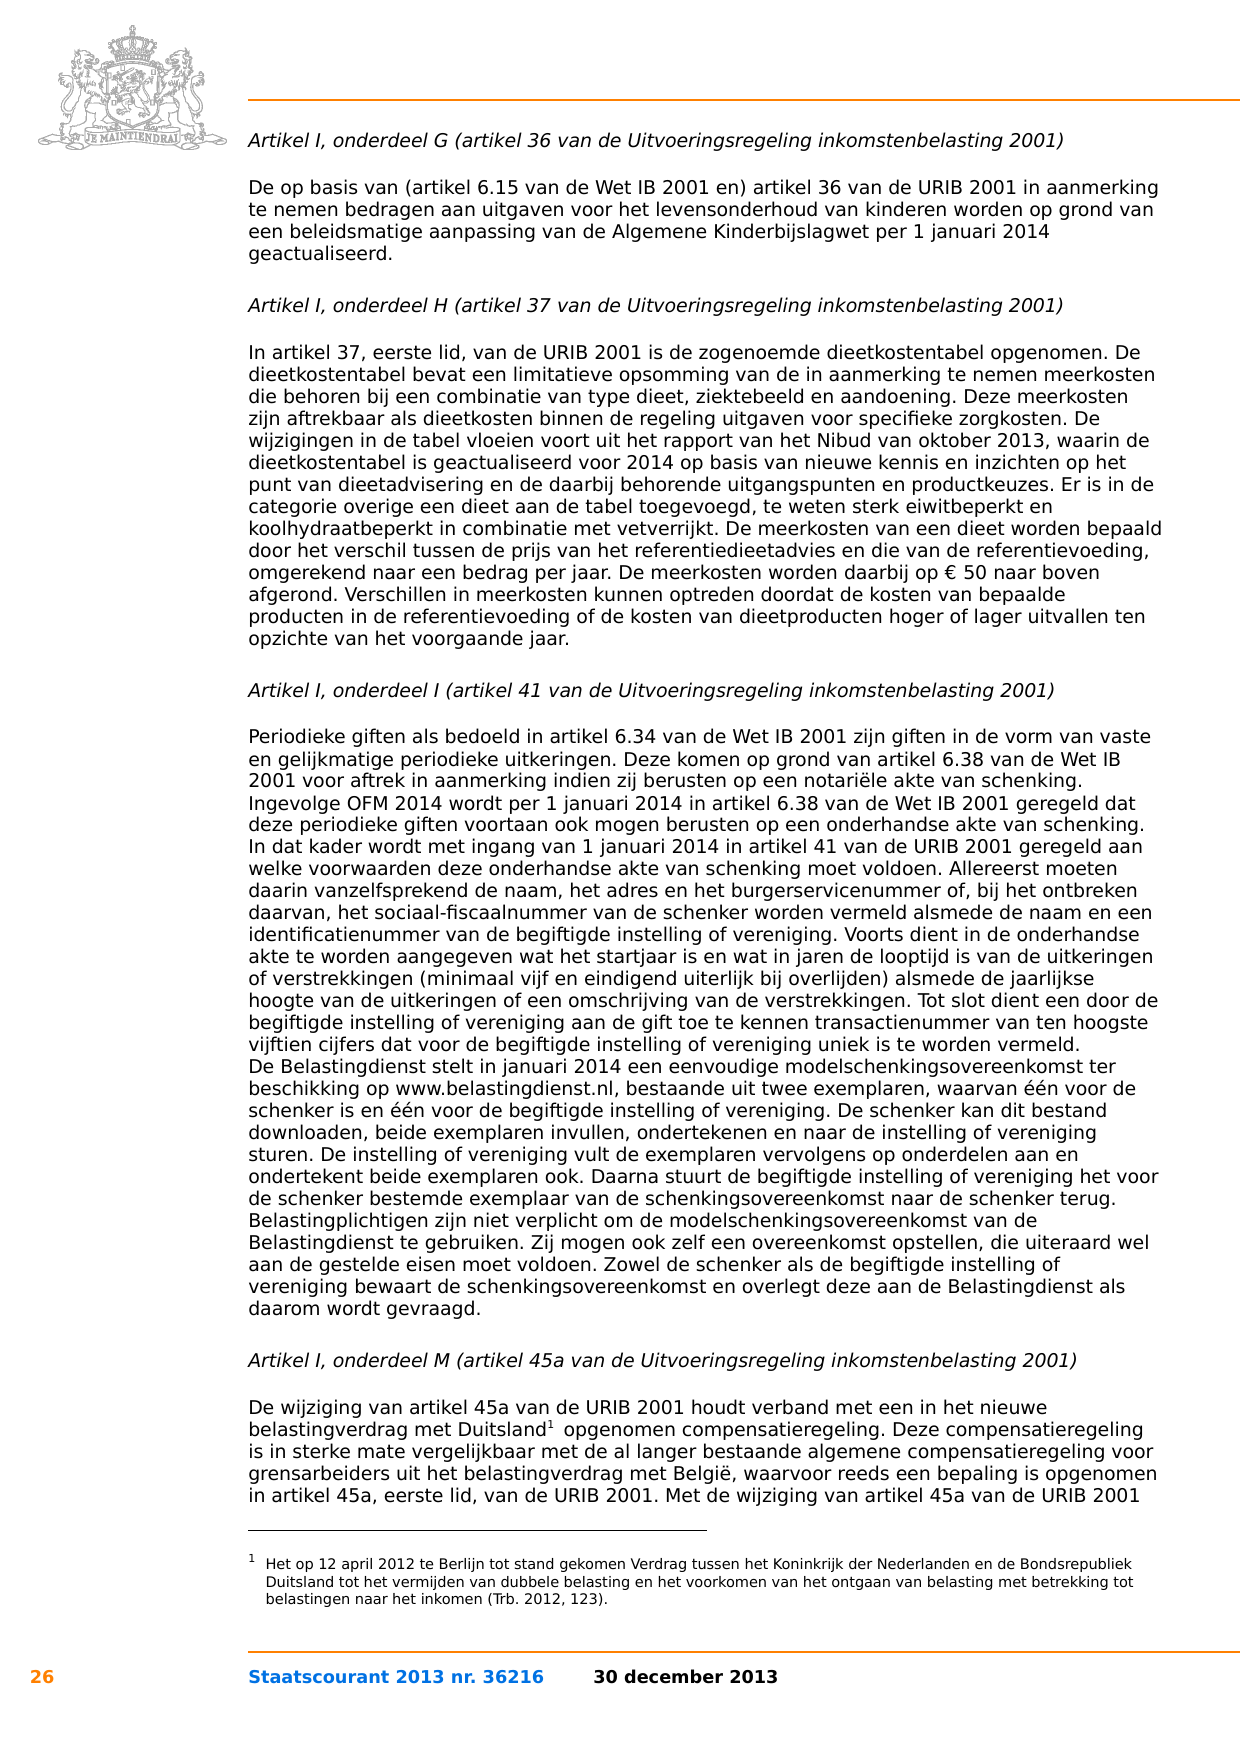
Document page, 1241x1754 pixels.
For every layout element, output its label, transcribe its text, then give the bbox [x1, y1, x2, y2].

text De Belastingdienst stelt in januari 2014 een eenvoudige modelschenkingsovereenkomst ter beschikking op www.belastingdienst.nl, bestaande uit twee exemplaren, waarvan één voor de schenker is en één voor de begiftigde instelling of vereniging. De schenker kan dit bestand downloaden, beide exemplaren invullen, ondertekenen en naar de instelling of vereniging sturen. De instelling of vereniging vult de exemplaren vervolgens op onderdelen aan en ondertekent beide exemplaren ook. Daarna stuurt de begiftigde instelling of vereniging het voor de schenker bestemde exemplaar van de schenkingsovereenkomst naar de schenker terug. Belastingplichtigen zijn niet verplicht om de modelschenkingsovereenkomst van de Belastingdienst te gebruiken. Zij mogen ook zelf een overeenkomst opstellen, die uiteraard wel aan de gestelde eisen moet voldoen. Zowel de schenker als de begiftigde instelling of vereniging bewaart de schenkingsovereenkomst en overlegt deze aan de Belastingdienst als daarom wordt gevraagd. [248, 1056, 1163, 1320]
subtitle Artikel I, onderdeel H (artikel 37 van de Uitvoeringsregeling inkomstenbelasting 2001) [248, 295, 1163, 317]
text De op basis van (artikel 6.15 van de Wet IB 2001 en) artikel 36 van de URIB 2001 in aanmerking te nemen bedragen aan uitgaven voor het levensonderhoud van kinderen worden op grond van een beleidsmatige aanpassing van de Algemene Kinderbijslagwet per 1 januari 2014 geactualiseerd. [248, 177, 1163, 265]
text In artikel 37, eerste lid, van de URIB 2001 is de zogenoemde dieetkostentabel opgenomen. De dieetkostentabel bevat een limitatieve opsomming van de in aanmerking te nemen meerkosten die behoren bij een combinatie van type dieet, ziektebeeld en aandoening. Deze meerkosten zijn aftrekbaar als dieetkosten binnen de regeling uitgaven voor specifieke zorgkosten. De wijzigingen in de tabel vloeien voort uit het rapport van het Nibud van oktober 2013, waarin de dieetkostentabel is geactualiseerd voor 2014 op basis van nieuwe kennis en inzichten op het punt van dieetadvisering en de daarbij behorende uitgangspunten en productkeuzes. Er is in de categorie overige een dieet aan de tabel toegevoegd, te weten sterk eiwitbeperkt en koolhydraatbeperkt in combinatie met vetverrijkt. De meerkosten van een dieet worden bepaald door het verschil tussen de prijs van het referentiedieetadvies en die van de referentievoeding, omgerekend naar een bedrag per jaar. De meerkosten worden daarbij op € 50 naar boven afgerond. Verschillen in meerkosten kunnen optreden doordat de kosten van bepaalde producten in de referentievoeding of de kosten van dieetproducten hoger of lager uitvallen ten opzichte van het voorgaande jaar. [248, 342, 1163, 649]
text In dat kader wordt met ingang van 1 januari 2014 in artikel 41 van de URIB 2001 geregeld aan welke voorwaarden deze onderhandse akte van schenking moet voldoen. Allereerst moeten daarin vanzelfsprekend de naam, het adres en het burgerservicenummer of, bij het ontbreken daarvan, het sociaal-fiscaalnummer van de schenker worden vermeld alsmede de naam en een identificatienummer van de begiftigde instelling of vereniging. Voorts dient in de onderhandse akte te worden aangegeven wat het startjaar is en wat in jaren de looptijd is van de uitkeringen of verstrekkingen (minimaal vijf en eindigend uiterlijk bij overlijden) alsmede de jaarlijkse hoogte van de uitkeringen of een omschrijving van de verstrekkingen. Tot slot dient een door de begiftigde instelling of vereniging aan de gift toe te kennen transactienummer van ten hoogste vijftien cijfers dat voor de begiftigde instelling of vereniging uniek is te worden vermeld. [248, 836, 1163, 1056]
subtitle Artikel I, onderdeel G (artikel 36 van de Uitvoeringsregeling inkomstenbelasting 2001) [248, 130, 1163, 152]
text Periodieke giften als bedoeld in artikel 6.34 van de Wet IB 2001 zijn giften in de vorm van vaste en gelijkmatige periodieke uitkeringen. Deze komen op grond van artikel 6.38 van de Wet IB 2001 voor aftrek in aanmerking indien zij berusten op een notariële akte van schenking. Ingevolge OFM 2014 wordt per 1 januari 2014 in artikel 6.38 van de Wet IB 2001 geregeld dat deze periodieke giften voortaan ook mogen berusten op een onderhandse akte van schenking. [248, 726, 1163, 836]
text De wijziging van artikel 45a van de URIB 2001 houdt verband met een in het nieuwe belastingverdrag met Duitsland opgenomen compensatieregeling. Deze compensatieregeling is in sterke mate vergelijkbaar met de al langer bestaande algemene compensatieregeling voor grensarbeiders uit het belastingverdrag met België, waarvoor reeds een bepaling is opgenomen in artikel 45a, eerste lid, van de URIB 2001. Met de wijziging van artikel 45a van de URIB 2001 [248, 1397, 1163, 1507]
subtitle Artikel I, onderdeel M (artikel 45a van de Uitvoeringsregeling inkomstenbelasting 2001) [248, 1350, 1163, 1372]
picture [38, 25, 227, 150]
subtitle Artikel I, onderdeel I (artikel 41 van de Uitvoeringsregeling inkomstenbelasting 2001) [248, 679, 1163, 701]
text Het op 12 april 2012 te Berlijn tot stand gekomen Verdrag tussen het Koninkrijk der Nederlanden en de Bondsrepubliek Duitsland tot het vermijden van dubbele belasting en het voorkomen van het ontgaan van belasting met betrekking tot belastingen naar het inkomen (Trb. 2012, 123). [248, 1552, 1163, 1608]
